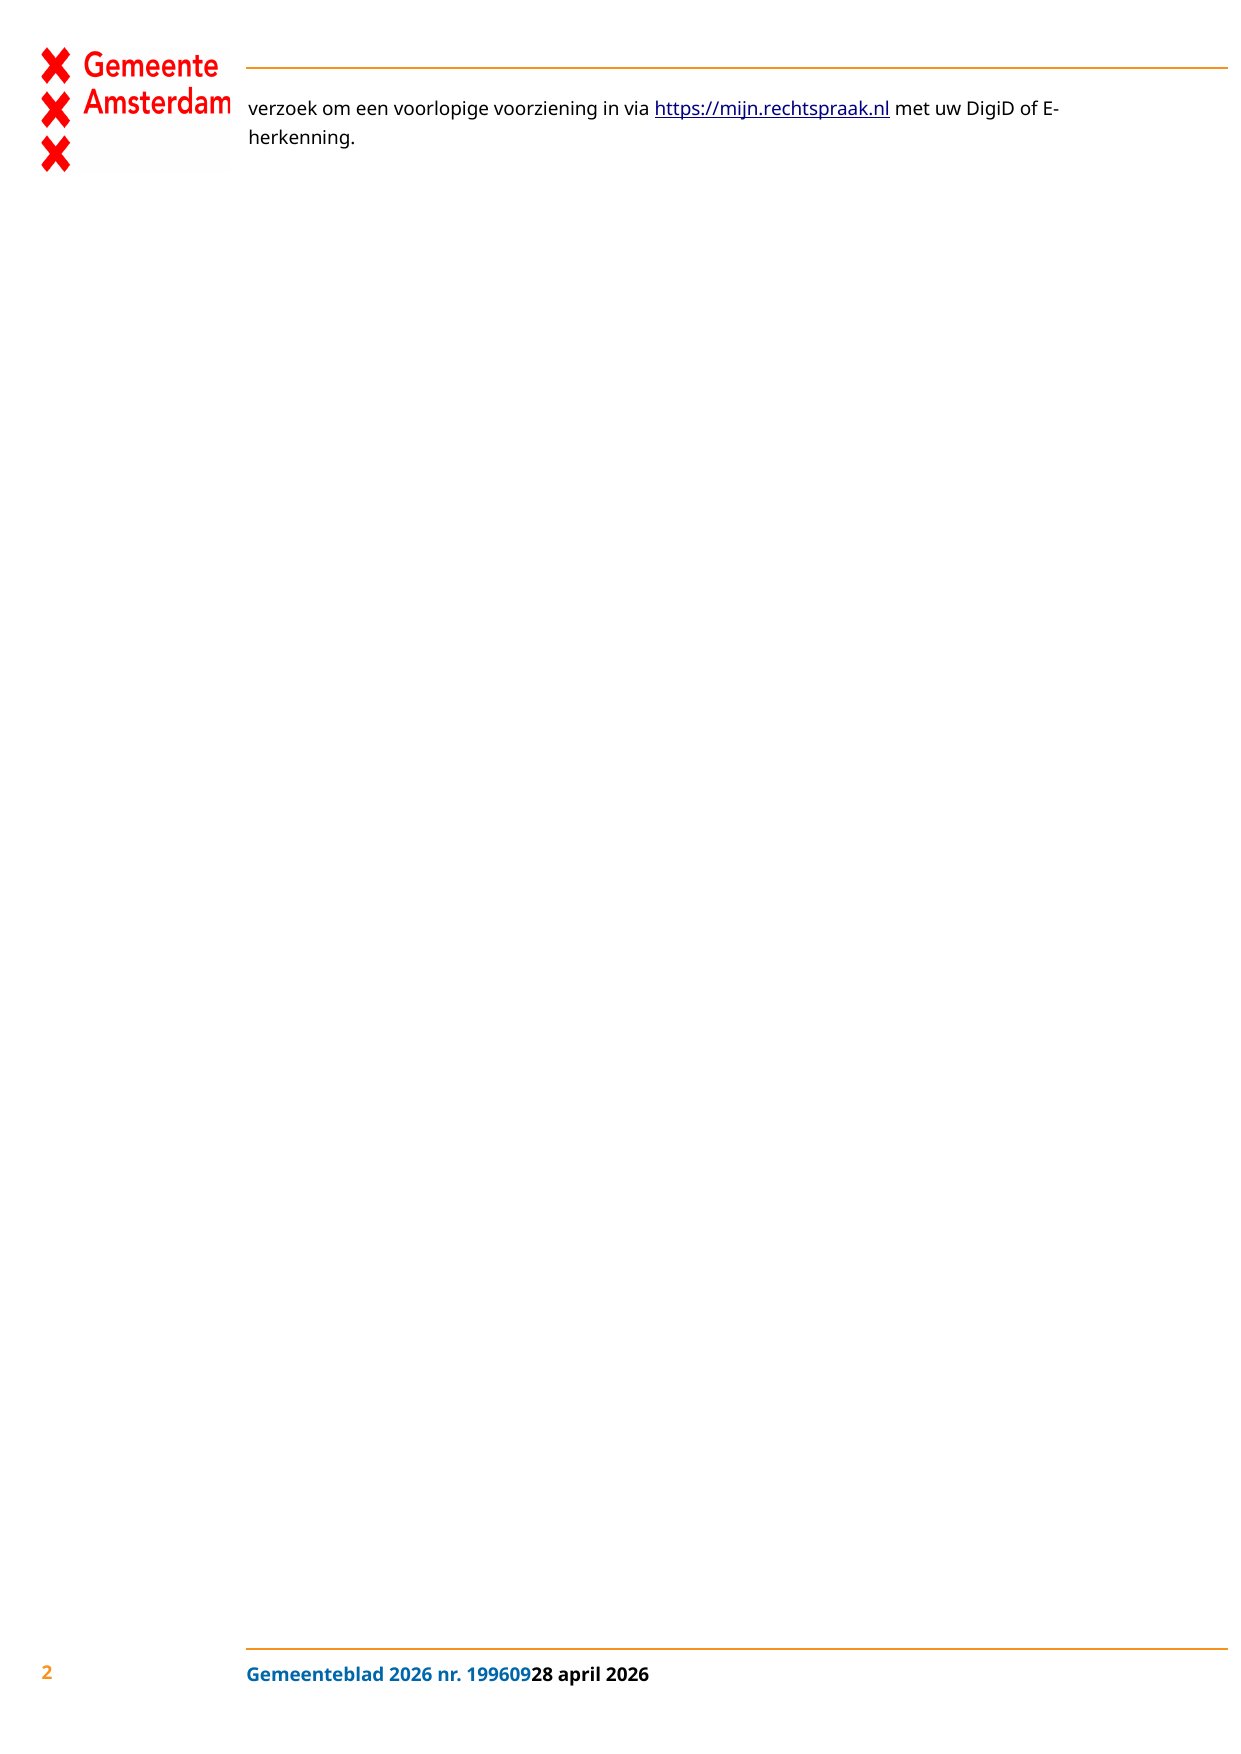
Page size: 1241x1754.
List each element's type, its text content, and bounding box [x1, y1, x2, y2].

picture [41, 47, 231, 172]
text verzoek om een voorlopige voorziening in via https://mijn.rechtspraak.nl met uw DigiD of E-herkenning. [248, 95, 1152, 150]
